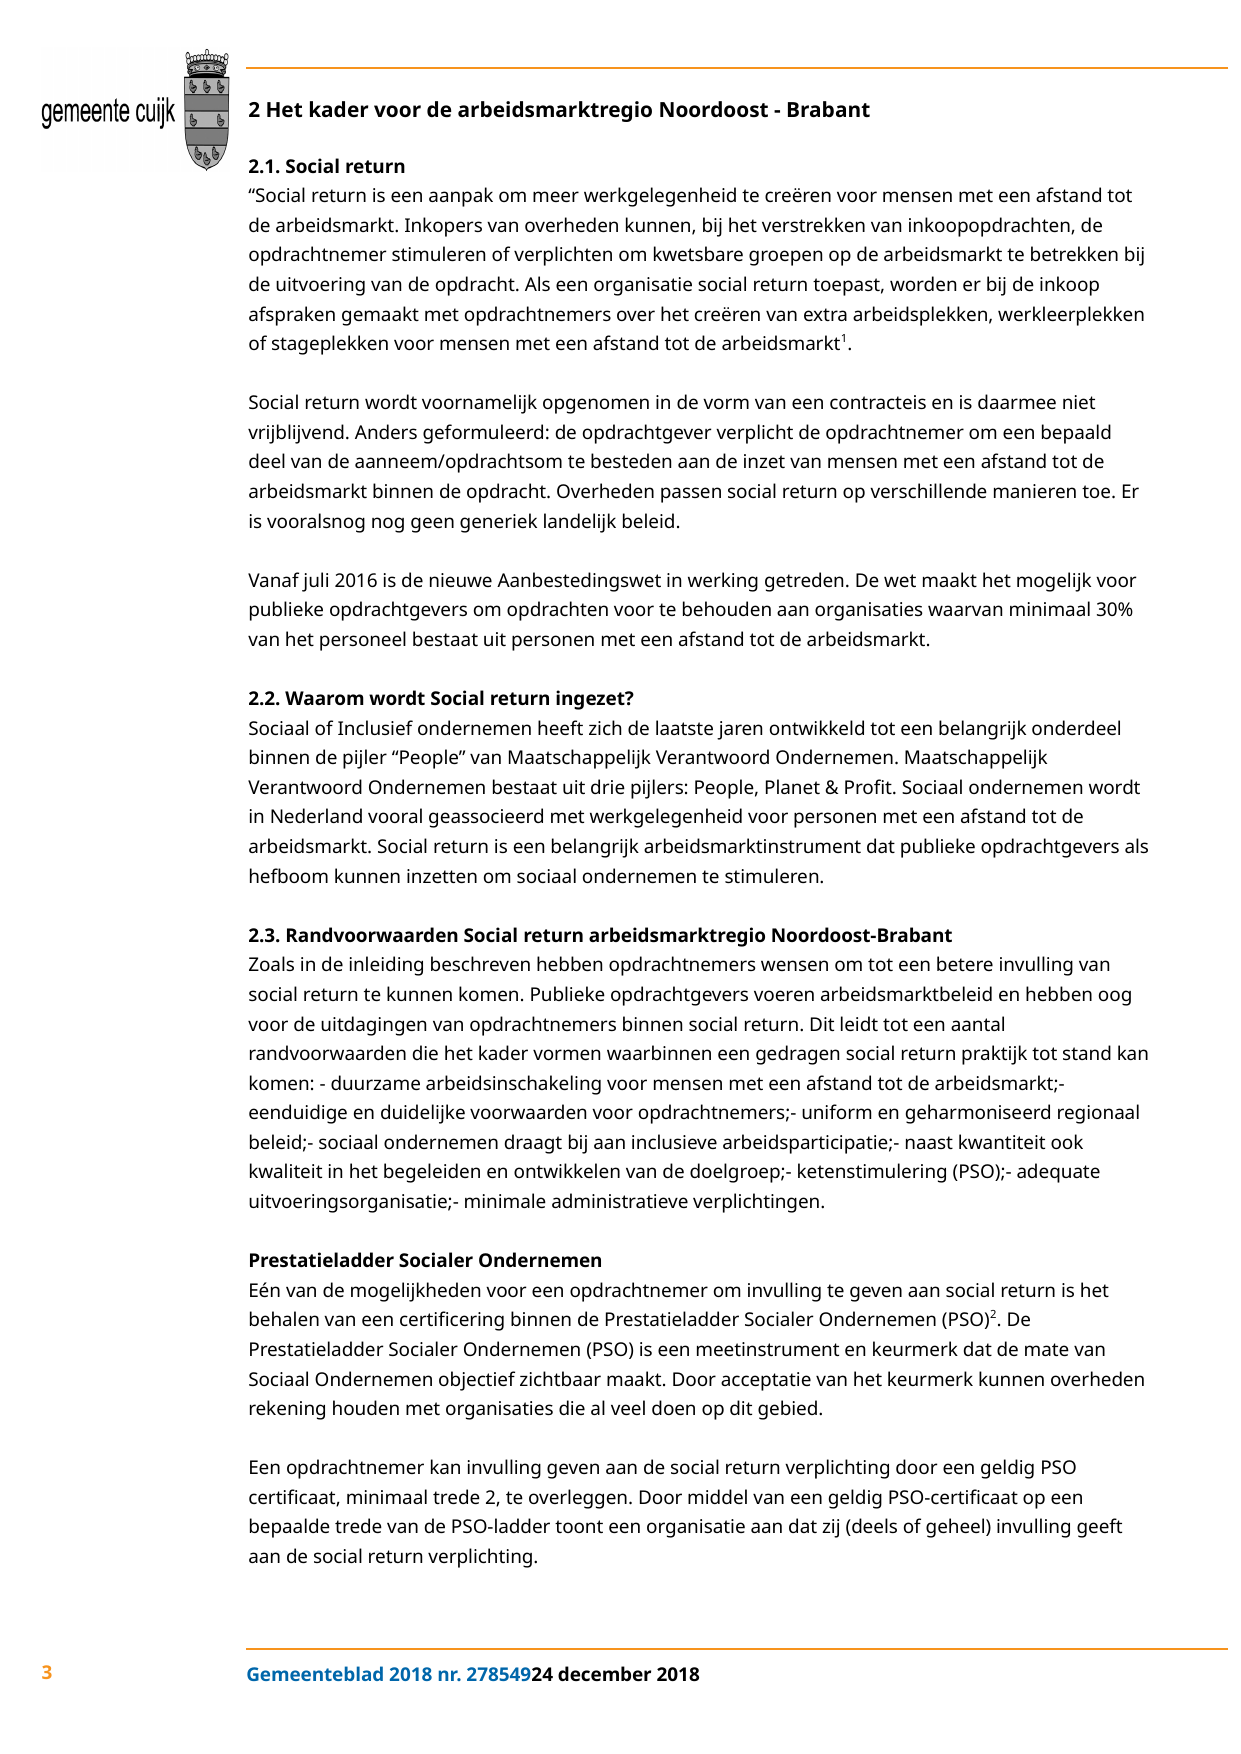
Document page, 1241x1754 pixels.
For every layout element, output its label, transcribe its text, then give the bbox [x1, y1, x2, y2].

picture [41, 47, 231, 172]
text 2.2. Waarom wordt Social return ingezet? [248, 685, 1152, 711]
text “Social return is een aanpak om meer werkgelegenheid te creëren voor mensen met een afstand tot de arbeidsmarkt. Inkopers van overheden kunnen, bij het verstrekken van inkoopopdrachten, de opdrachtnemer stimuleren of verplichten om kwetsbare groepen op de arbeidsmarkt te betrekken bij de uitvoering van de opdracht. Als een organisatie social return toepast, worden er bij de inkoop afspraken gemaakt met opdrachtnemers over het creëren van extra arbeidsplekken, werkleerplekken of stageplekken voor mensen met een afstand tot de arbeidsmarkt1. [248, 182, 1152, 356]
text Sociaal of Inclusief ondernemen heeft zich de laatste jaren ontwikkeld tot een belangrijk onderdeel binnen de pijler “People” van Maatschappelijk Verantwoord Ondernemen. Maatschappelijk Verantwoord Ondernemen bestaat uit drie pijlers: People, Planet & Profit. Sociaal ondernemen wordt in Nederland vooral geassocieerd met werkgelegenheid voor personen met een afstand tot de arbeidsmarkt. Social return is een belangrijk arbeidsmarktinstrument dat publieke opdrachtgevers als hefboom kunnen inzetten om sociaal ondernemen te stimuleren. [248, 715, 1152, 888]
text 2 Het kader voor de arbeidsmarktregio Noordoost - Brabant [248, 95, 1152, 123]
text 2.1. Social return [248, 153, 1152, 178]
text Een opdrachtnemer kan invulling geven aan de social return verplichting door een geldig PSO certificaat, minimaal trede 2, te overleggen. Door middel van een geldig PSO-certificaat op een bepaalde trede van de PSO-ladder toont een organisatie aan dat zij (deels of geheel) invulling geeft aan de social return verplichting. [248, 1454, 1152, 1569]
text Eén van de mogelijkheden voor een opdrachtnemer om invulling te geven aan social return is het behalen van een certificering binnen de Prestatieladder Socialer Ondernemen (PSO)2. De Prestatieladder Socialer Ondernemen (PSO) is een meetinstrument en keurmerk dat de mate van Sociaal Ondernemen objectief zichtbaar maakt. Door acceptatie van het keurmerk kunnen overheden rekening houden met organisaties die al veel doen op dit gebied. [248, 1277, 1152, 1421]
text Vanaf juli 2016 is de nieuwe Aanbestedingswet in werking getreden. De wet maakt het mogelijk voor publieke opdrachtgevers om opdrachten voor te behouden aan organisaties waarvan minimaal 30% van het personeel bestaat uit personen met een afstand tot de arbeidsmarkt. [248, 567, 1152, 652]
text 2.3. Randvoorwaarden Social return arbeidsmarktregio Noordoost-Brabant [248, 922, 1152, 948]
text Prestatieladder Socialer Ondernemen [248, 1247, 1152, 1273]
text Zoals in de inleiding beschreven hebben opdrachtnemers wensen om tot een betere invulling van social return te kunnen komen. Publieke opdrachtgevers voeren arbeidsmarktbeleid en hebben oog voor de uitdagingen van opdrachtnemers binnen social return. Dit leidt tot een aantal randvoorwaarden die het kader vormen waarbinnen een gedragen social return praktijk tot stand kan komen: - duurzame arbeidsinschakeling voor mensen met een afstand tot de arbeidsmarkt;- eenduidige en duidelijke voorwaarden voor opdrachtnemers;- uniform en geharmoniseerd regionaal beleid;- sociaal ondernemen draagt bij aan inclusieve arbeidsparticipatie;- naast kwantiteit ook kwaliteit in het begeleiden en ontwikkelen van de doelgroep;- ketenstimulering (PSO);- adequate uitvoeringsorganisatie;- minimale administratieve verplichtingen. [248, 952, 1152, 1214]
text Social return wordt voornamelijk opgenomen in de vorm van een contracteis en is daarmee niet vrijblijvend. Anders geformuleerd: de opdrachtgever verplicht de opdrachtnemer om een bepaald deel van de aanneem/opdrachtsom te besteden aan de inzet van mensen met een afstand tot de arbeidsmarkt binnen de opdracht. Overheden passen social return op verschillende manieren toe. Er is vooralsnog nog geen generiek landelijk beleid. [248, 389, 1152, 533]
